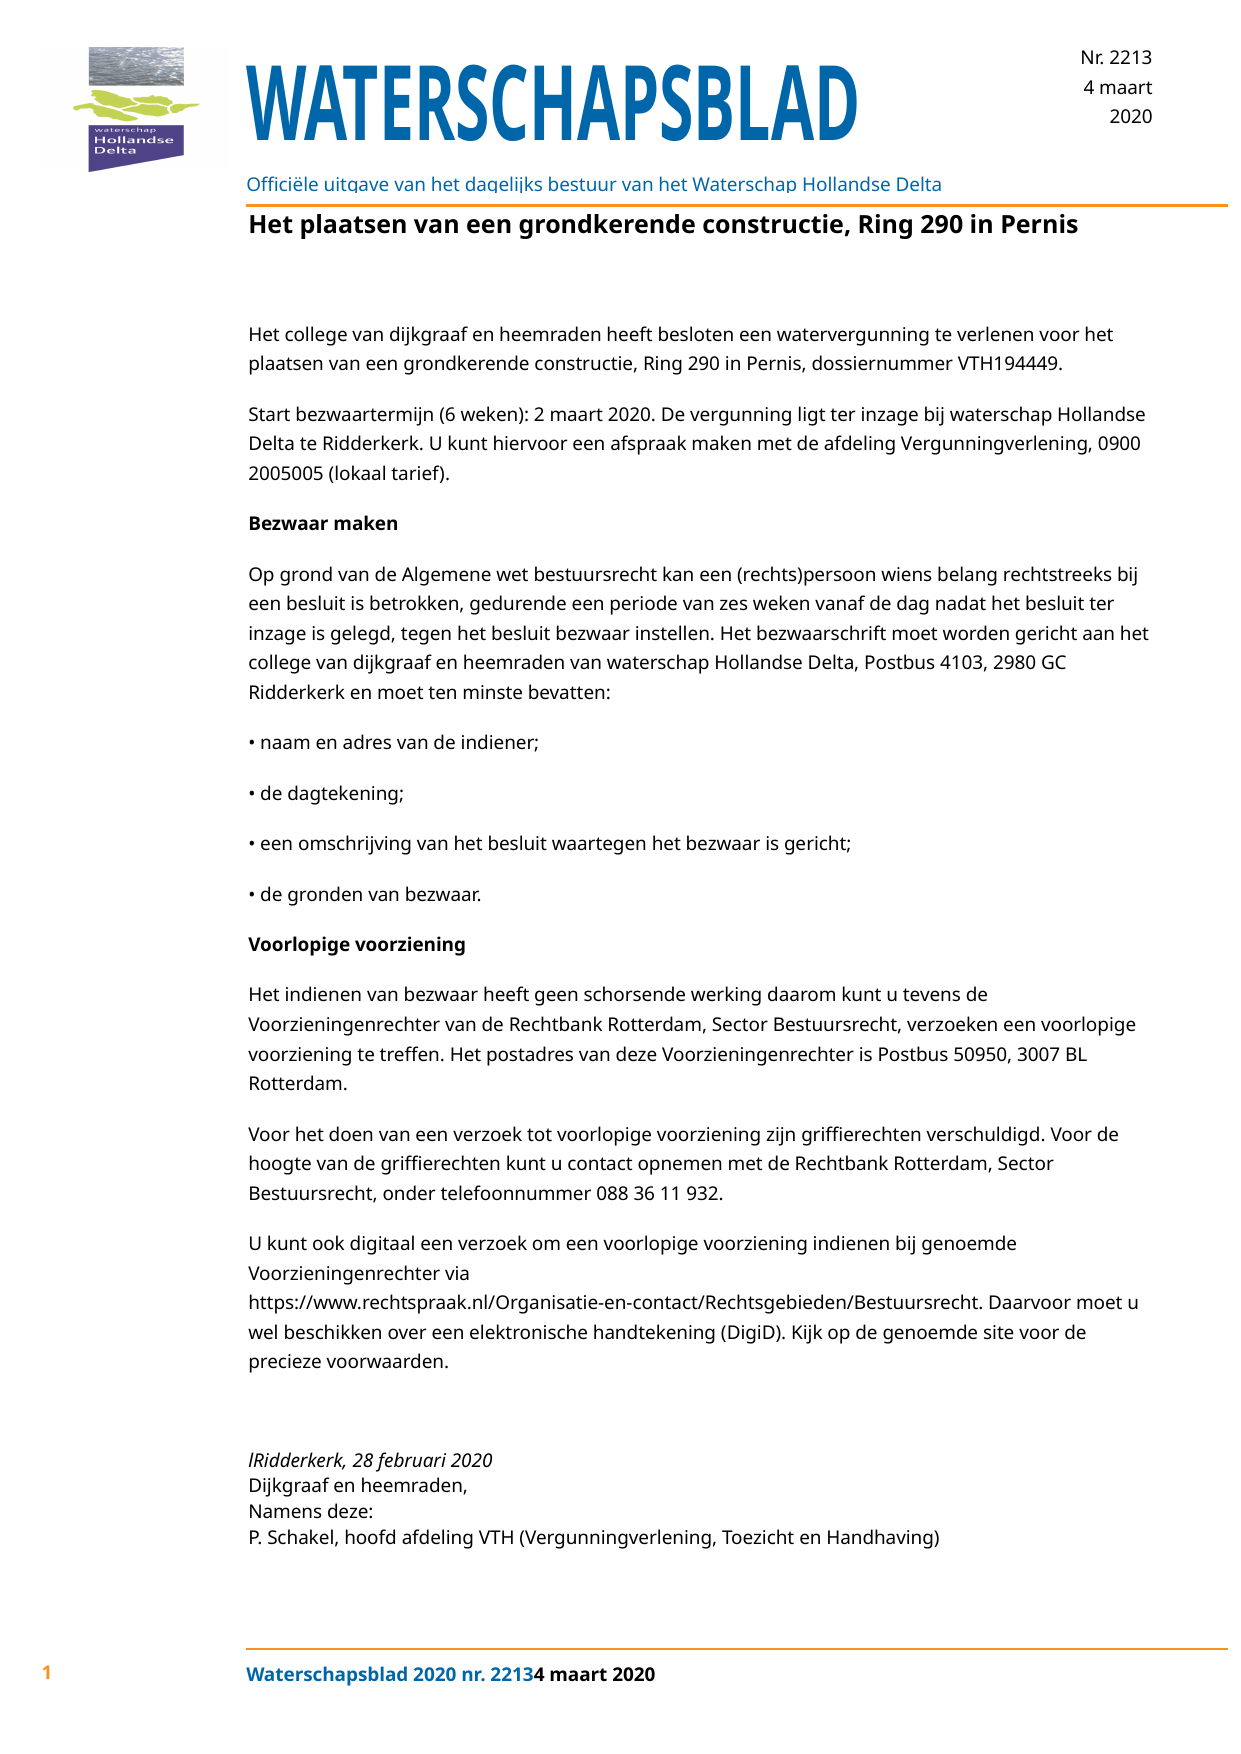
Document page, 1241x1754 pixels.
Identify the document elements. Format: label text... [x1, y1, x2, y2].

text • de dagtekening; [248, 780, 1152, 806]
text Voor het doen van een verzoek tot voorlopige voorziening zijn griffierechten verschuldigd. Voor de hoogte van de griffierechten kunt u contact opnemen met de Rechtbank Rotterdam, Sector Bestuursrecht, onder telefoonnummer 088 36 11 932. [248, 1121, 1152, 1206]
text lRidderkerk, 28 februari 2020 [248, 1447, 1152, 1473]
text Voorlopige voorziening [248, 931, 1152, 957]
text Namens deze: [248, 1498, 1152, 1524]
text Het college van dijkgraaf en heemraden heeft besloten een watervergunning te verlenen voor het plaatsen van een grondkerende constructie, Ring 290 in Pernis, dossiernummer VTH194449. [248, 321, 1152, 376]
text Het indienen van bezwaar heeft geen schorsende werking daarom kunt u tevens de Voorzieningenrechter van de Rechtbank Rotterdam, Sector Bestuursrecht, verzoeken een voorlopige voorziening te treffen. Het postadres van deze Voorzieningenrechter is Postbus 50950, 3007 BL Rotterdam. [248, 982, 1152, 1096]
text Dijkgraaf en heemraden, [248, 1473, 1152, 1498]
text • naam en adres van de indiener; [248, 729, 1152, 755]
text Start bezwaartermijn (6 weken): 2 maart 2020. De vergunning ligt ter inzage bij waterschap Hollandse Delta te Ridderkerk. U kunt hiervoor een afspraak maken met de afdeling Vergunningverlening, 0900 2005005 (lokaal tarief). [248, 401, 1152, 486]
text U kunt ook digitaal een verzoek om een voorlopige voorziening indienen bij genoemde Voorzieningenrechter via https://www.rechtspraak.nl/Organisatie-en-contact/Rechtsgebieden/Bestuursrecht. Daarvoor moet u wel beschikken over een elektronische handtekening (DigiD). Kijk op de genoemde site voor de precieze voorwaarden. [248, 1230, 1152, 1374]
text Bezwaar maken [248, 510, 1152, 536]
text • de gronden van bezwaar. [248, 881, 1152, 906]
text Op grond van de Algemene wet bestuursrecht kan een (rechts)persoon wiens belang rechtstreeks bij een besluit is betrokken, gedurende een periode van zes weken vanaf de dag nadat het besluit ter inzage is gelegd, tegen het besluit bezwaar instellen. Het bezwaarschrift moet worden gericht aan het college van dijkgraaf en heemraden van waterschap Hollandse Delta, Postbus 4103, 2980 GC Ridderkerk en moet ten minste bevatten: [248, 561, 1152, 705]
text Het plaatsen van een grondkerende constructie, Ring 290 in Pernis [248, 207, 1152, 241]
text • een omschrijving van het besluit waartegen het bezwaar is gericht; [248, 830, 1152, 856]
text P. Schakel, hoofd afdeling VTH (Vergunningverlening, Toezicht en Handhaving) [248, 1524, 1152, 1550]
picture [41, 47, 231, 172]
